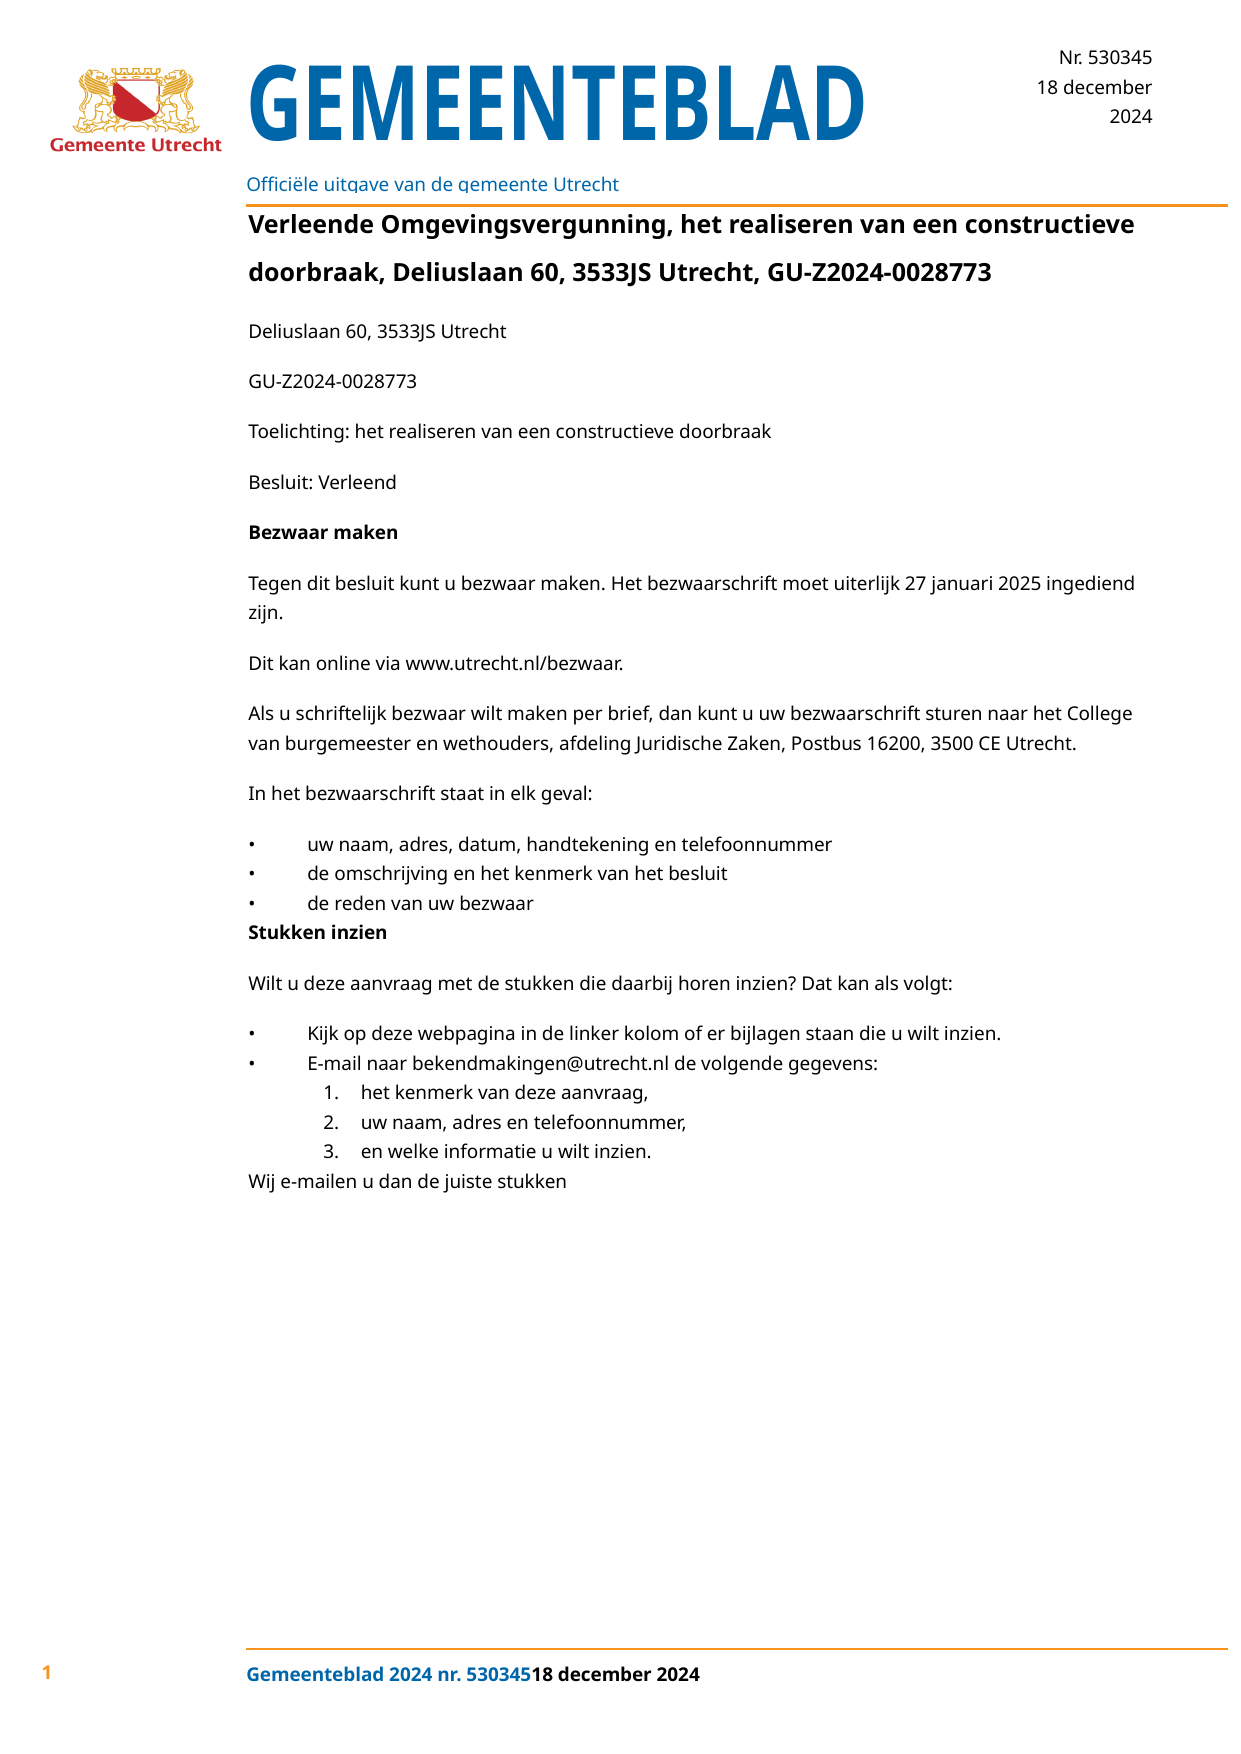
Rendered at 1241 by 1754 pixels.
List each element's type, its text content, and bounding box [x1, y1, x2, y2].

text Stukken inzien [248, 919, 1152, 945]
text Besluit: Verleend [248, 469, 1152, 495]
list uw naam, adres en telefoonnummer, [323, 1109, 1152, 1135]
picture [41, 47, 231, 172]
text Tegen dit besluit kunt u bezwaar maken. Het bezwaarschrift moet uiterlijk 27 januari 2025 ingediend zijn. [248, 570, 1152, 625]
list de reden van uw bezwaar [248, 890, 1152, 916]
text Dit kan online via www.utrecht.nl/bezwaar. [248, 650, 1152, 676]
list Kijk op deze webpagina in de linker kolom of er bijlagen staan die u wilt inzien. [248, 1020, 1152, 1046]
text Verleende Omgevingsvergunning, het realiseren van een constructieve doorbraak, Deliuslaan 60, 3533JS Utrecht, GU-Z2024-0028773 [248, 207, 1152, 288]
text Deliuslaan 60, 3533JS Utrecht [248, 318, 1152, 344]
text Wij e-mailen u dan de juiste stukken [248, 1168, 1152, 1194]
text Als u schriftelijk bezwaar wilt maken per brief, dan kunt u uw bezwaarschrift sturen naar het College van burgemeester en wethouders, afdeling Juridische Zaken, Postbus 16200, 3500 CE Utrecht. [248, 700, 1152, 756]
list uw naam, adres, datum, handtekening en telefoonnummer [248, 831, 1152, 857]
text Toelichting: het realiseren van een constructieve doorbraak [248, 419, 1152, 444]
list de omschrijving en het kenmerk van het besluit [248, 860, 1152, 886]
text GU-Z2024-0028773 [248, 368, 1152, 394]
text In het bezwaarschrift staat in elk geval: [248, 780, 1152, 806]
text Bezwaar maken [248, 519, 1152, 545]
list E-mail naar bekendmakingen@utrecht.nl de volgende gegevens: [248, 1050, 1152, 1076]
text Wilt u deze aanvraag met de stukken die daarbij horen inzien? Dat kan als volgt: [248, 970, 1152, 996]
list het kenmerk van deze aanvraag, [323, 1079, 1152, 1105]
list en welke informatie u wilt inzien. [323, 1139, 1152, 1164]
